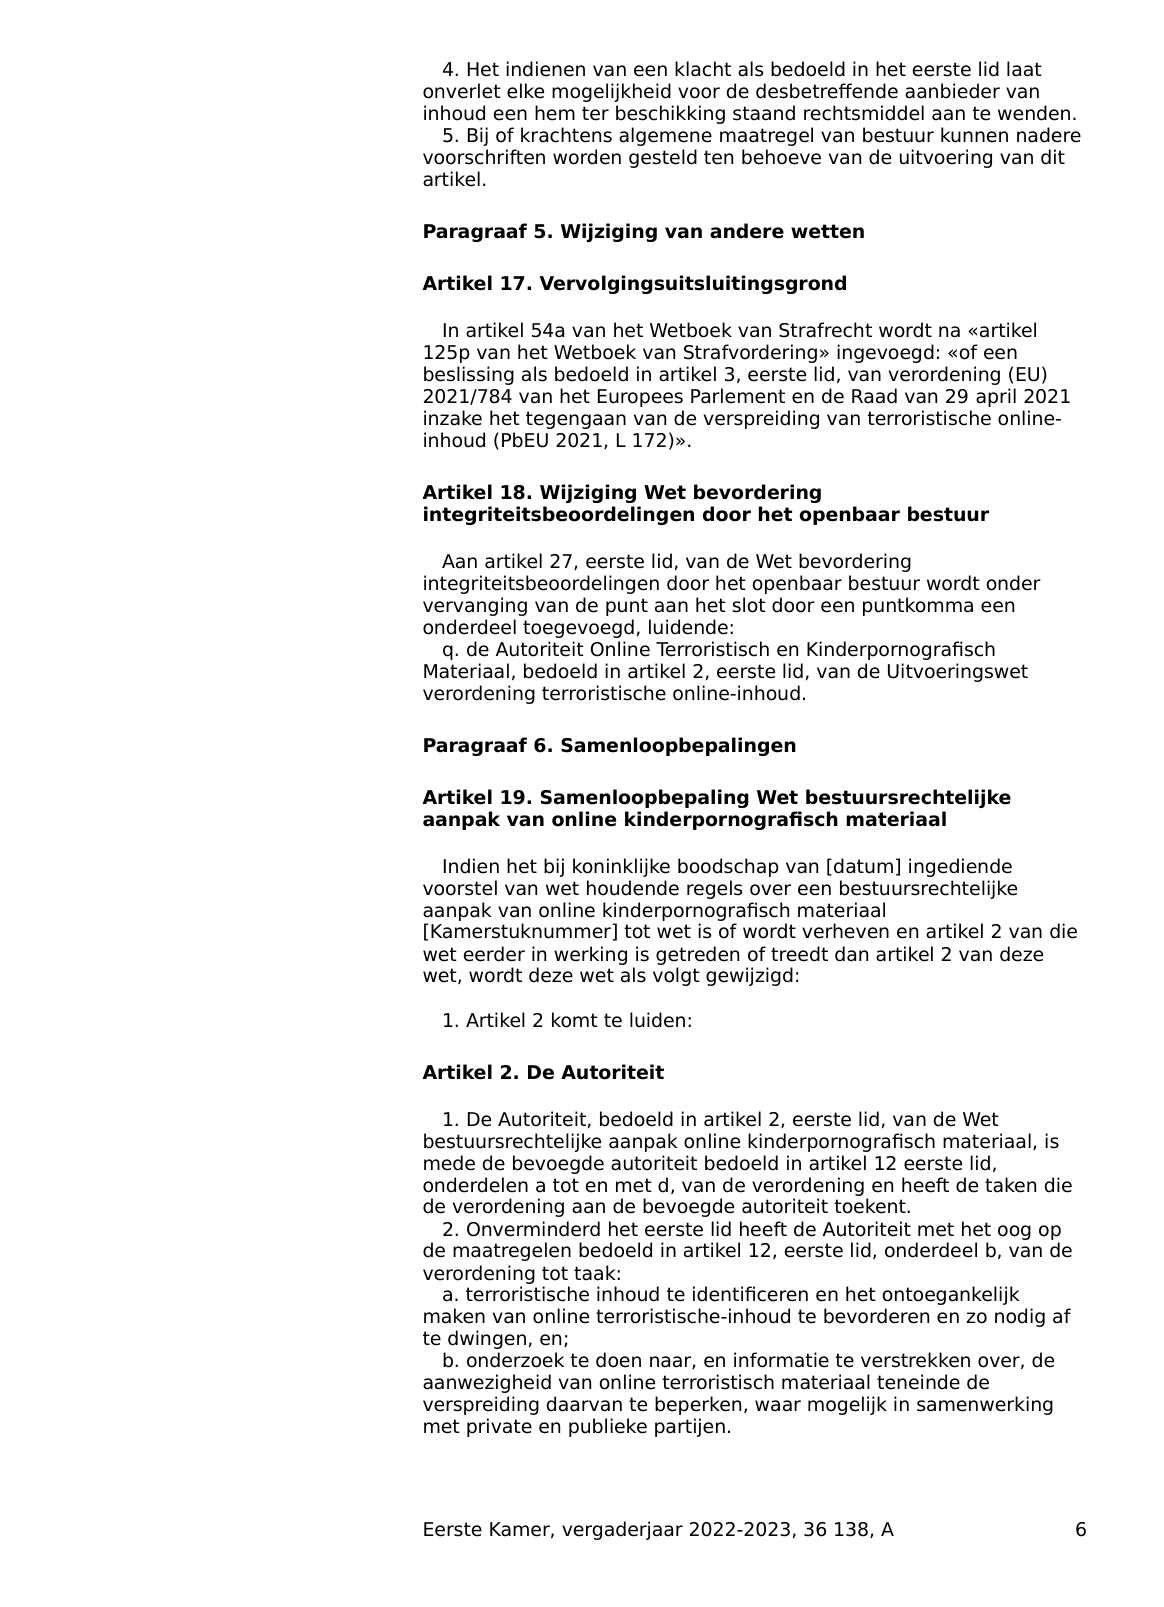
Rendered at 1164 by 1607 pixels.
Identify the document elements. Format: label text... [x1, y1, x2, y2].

subtitle Paragraaf 6. Samenloopbepalingen [422, 734, 1087, 757]
subtitle Artikel 18. Wijziging Wet bevordering integriteitsbeoordelingen door het openbaar bestuur [422, 482, 1087, 526]
text Indien het bij koninklijke boodschap van [datum] ingediende voorstel van wet houdende regels over een bestuursrechtelijke aanpak van online kinderpornografisch materiaal [Kamerstuknummer] tot wet is of wordt verheven en artikel 2 van die wet eerder in werking is getreden of treedt dan artikel 2 van deze wet, wordt deze wet als volgt gewijzigd: [422, 856, 1087, 987]
text q. de Autoriteit Online Terroristisch en Kinderpornografisch Materiaal, bedoeld in artikel 2, eerste lid, van de Uitvoeringswet verordening terroristische online-inhoud. [422, 639, 1087, 704]
text 5. Bij of krachtens algemene maatregel van bestuur kunnen nadere voorschriften worden gesteld ten behoeve van de uitvoering van dit artikel. [422, 125, 1087, 191]
subtitle Paragraaf 5. Wijziging van andere wetten [422, 221, 1087, 243]
text 2. Onverminderd het eerste lid heeft de Autoriteit met het oog op de maatregelen bedoeld in artikel 12, eerste lid, onderdeel b, van de verordening tot taak: [422, 1218, 1087, 1284]
subtitle Artikel 19. Samenloopbepaling Wet bestuursrechtelijke aanpak van online kinderpornografisch materiaal [422, 787, 1087, 831]
text Aan artikel 27, eerste lid, van de Wet bevordering integriteitsbeoordelingen door het openbaar bestuur wordt onder vervanging van de punt aan het slot door een puntkomma een onderdeel toegevoegd, luidende: [422, 551, 1087, 639]
text b. onderzoek te doen naar, en informatie te verstrekken over, de aanwezigheid van online terroristisch materiaal teneinde de verspreiding daarvan te beperken, waar mogelijk in samenwerking met private en publieke partijen. [422, 1350, 1087, 1438]
text 1. De Autoriteit, bedoeld in artikel 2, eerste lid, van de Wet bestuursrechtelijke aanpak online kinderpornografisch materiaal, is mede de bevoegde autoriteit bedoeld in artikel 12 eerste lid, onderdelen a tot en met d, van de verordening en heeft de taken die de verordening aan de bevoegde autoriteit toekent. [422, 1108, 1087, 1218]
subtitle Artikel 2. De Autoriteit [422, 1062, 1087, 1083]
text 1. Artikel 2 komt te luiden: [422, 1009, 1087, 1032]
text a. terroristische inhoud te identificeren en het ontoegankelijk maken van online terroristische-inhoud te bevorderen en zo nodig af te dwingen, en; [422, 1284, 1087, 1350]
subtitle Artikel 17. Vervolgingsuitsluitingsgrond [422, 273, 1087, 295]
text 4. Het indienen van een klacht als bedoeld in het eerste lid laat onverlet elke mogelijkheid voor de desbetreffende aanbieder van inhoud een hem ter beschikking staand rechtsmiddel aan te wenden. [422, 59, 1087, 125]
text In artikel 54a van het Wetboek van Strafrecht wordt na «artikel 125p van het Wetboek van Strafvordering» ingevoegd: «of een beslissing als bedoeld in artikel 3, eerste lid, van verordening (EU) 2021/784 van het Europees Parlement en de Raad van 29 april 2021 inzake het tegengaan van de verspreiding van terroristische online-inhoud (PbEU 2021, L 172)». [422, 320, 1087, 452]
